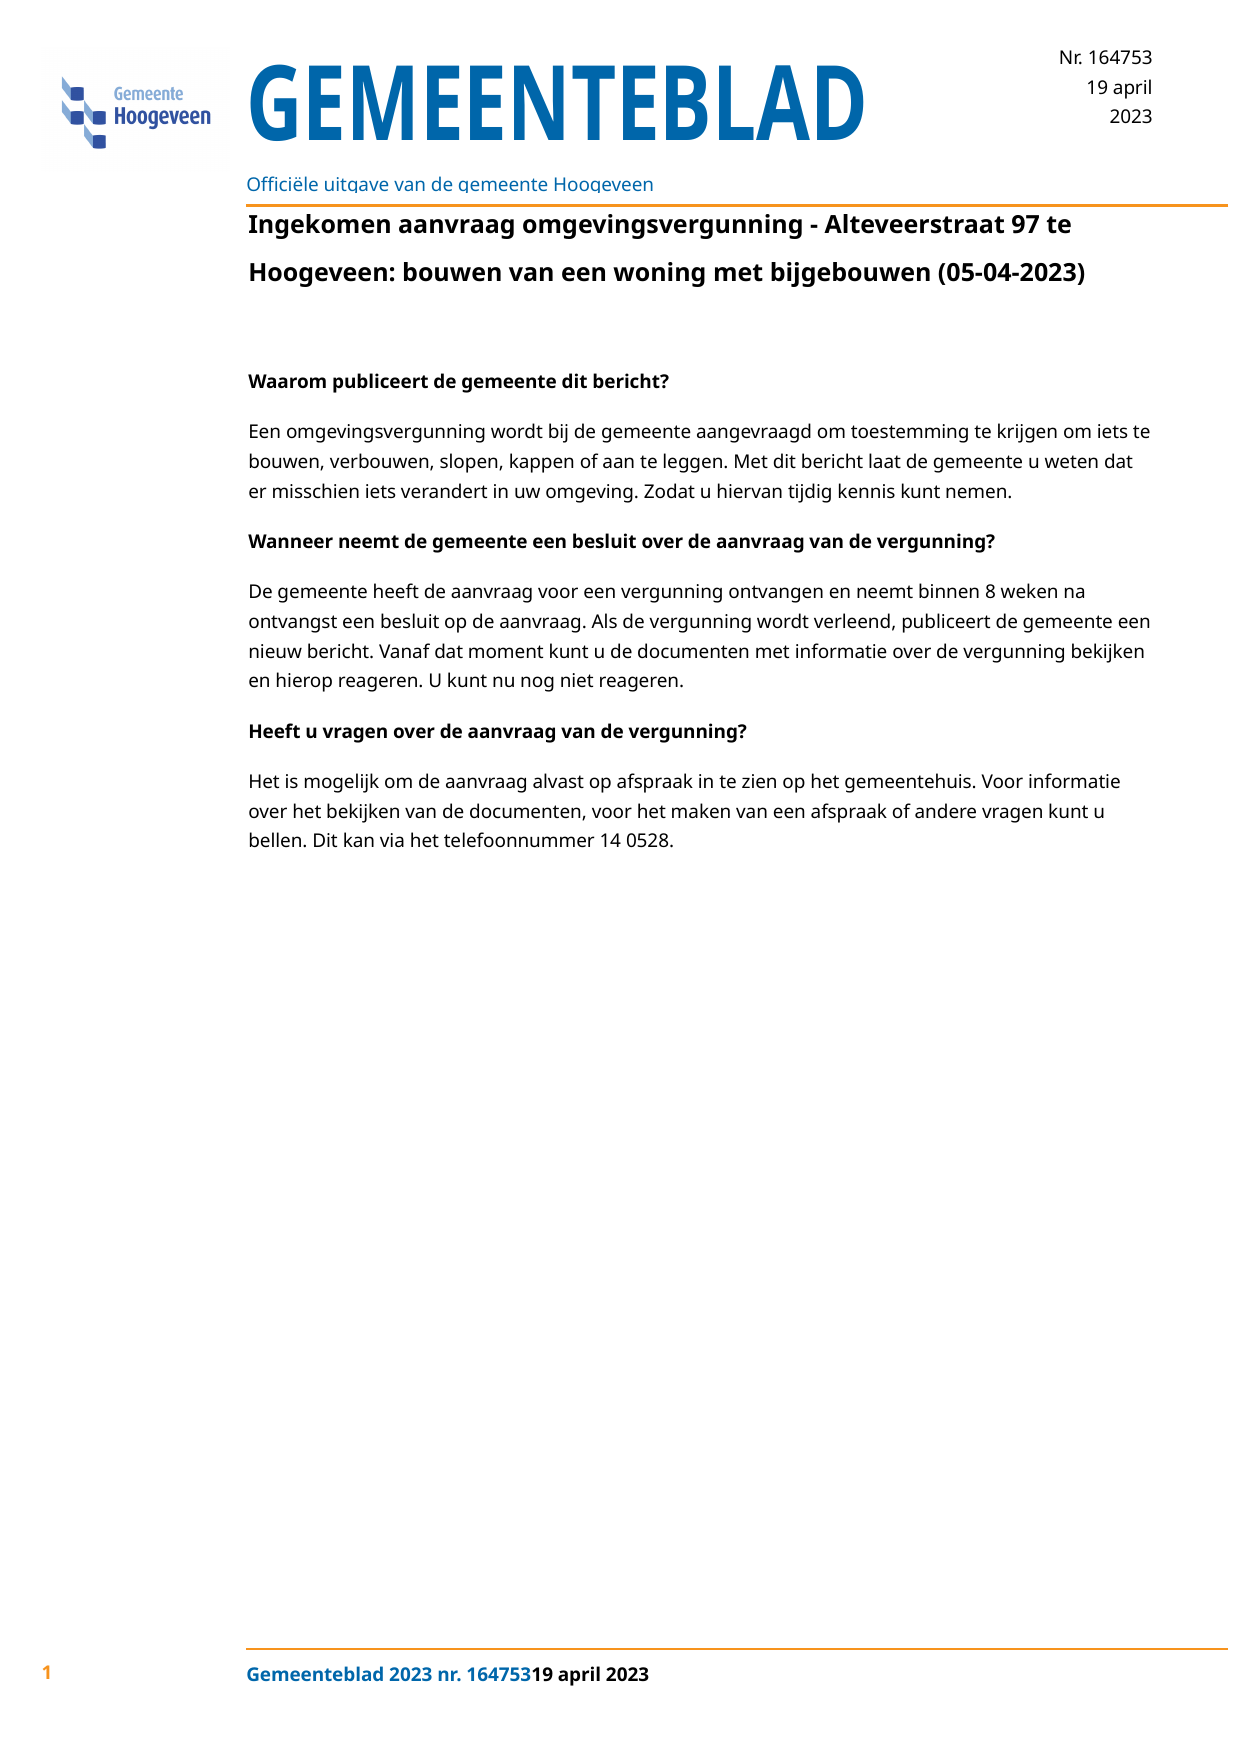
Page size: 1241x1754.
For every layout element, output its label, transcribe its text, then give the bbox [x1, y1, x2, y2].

text Wanneer neemt de gemeente een besluit over de aanvraag van de vergunning? [248, 528, 1152, 554]
text Ingekomen aanvraag omgevingsvergunning - Alteveerstraat 97 te Hoogeveen: bouwen van een woning met bijgebouwen (05-04-2023) [248, 207, 1152, 288]
text Een omgevingsvergunning wordt bij de gemeente aangevraagd om toestemming te krijgen om iets te bouwen, verbouwen, slopen, kappen of aan te leggen. Met dit bericht laat de gemeente u weten dat er misschien iets verandert in uw omgeving. Zodat u hiervan tijdig kennis kunt nemen. [248, 419, 1152, 504]
text De gemeente heeft de aanvraag voor een vergunning ontvangen en neemt binnen 8 weken na ontvangst een besluit op de aanvraag. Als de vergunning wordt verleend, publiceert de gemeente een nieuw bericht. Vanaf dat moment kunt u de documenten met informatie over de vergunning bekijken en hierop reageren. U kunt nu nog niet reageren. [248, 579, 1152, 693]
text Waarom publiceert de gemeente dit bericht? [248, 368, 1152, 394]
picture [41, 47, 231, 172]
text Heeft u vragen over de aanvraag van de vergunning? [248, 718, 1152, 744]
text Het is mogelijk om de aanvraag alvast op afspraak in te zien op het gemeentehuis. Voor informatie over het bekijken van de documenten, voor het maken van een afspraak of andere vragen kunt u bellen. Dit kan via het telefoonnummer 14 0528. [248, 768, 1152, 853]
